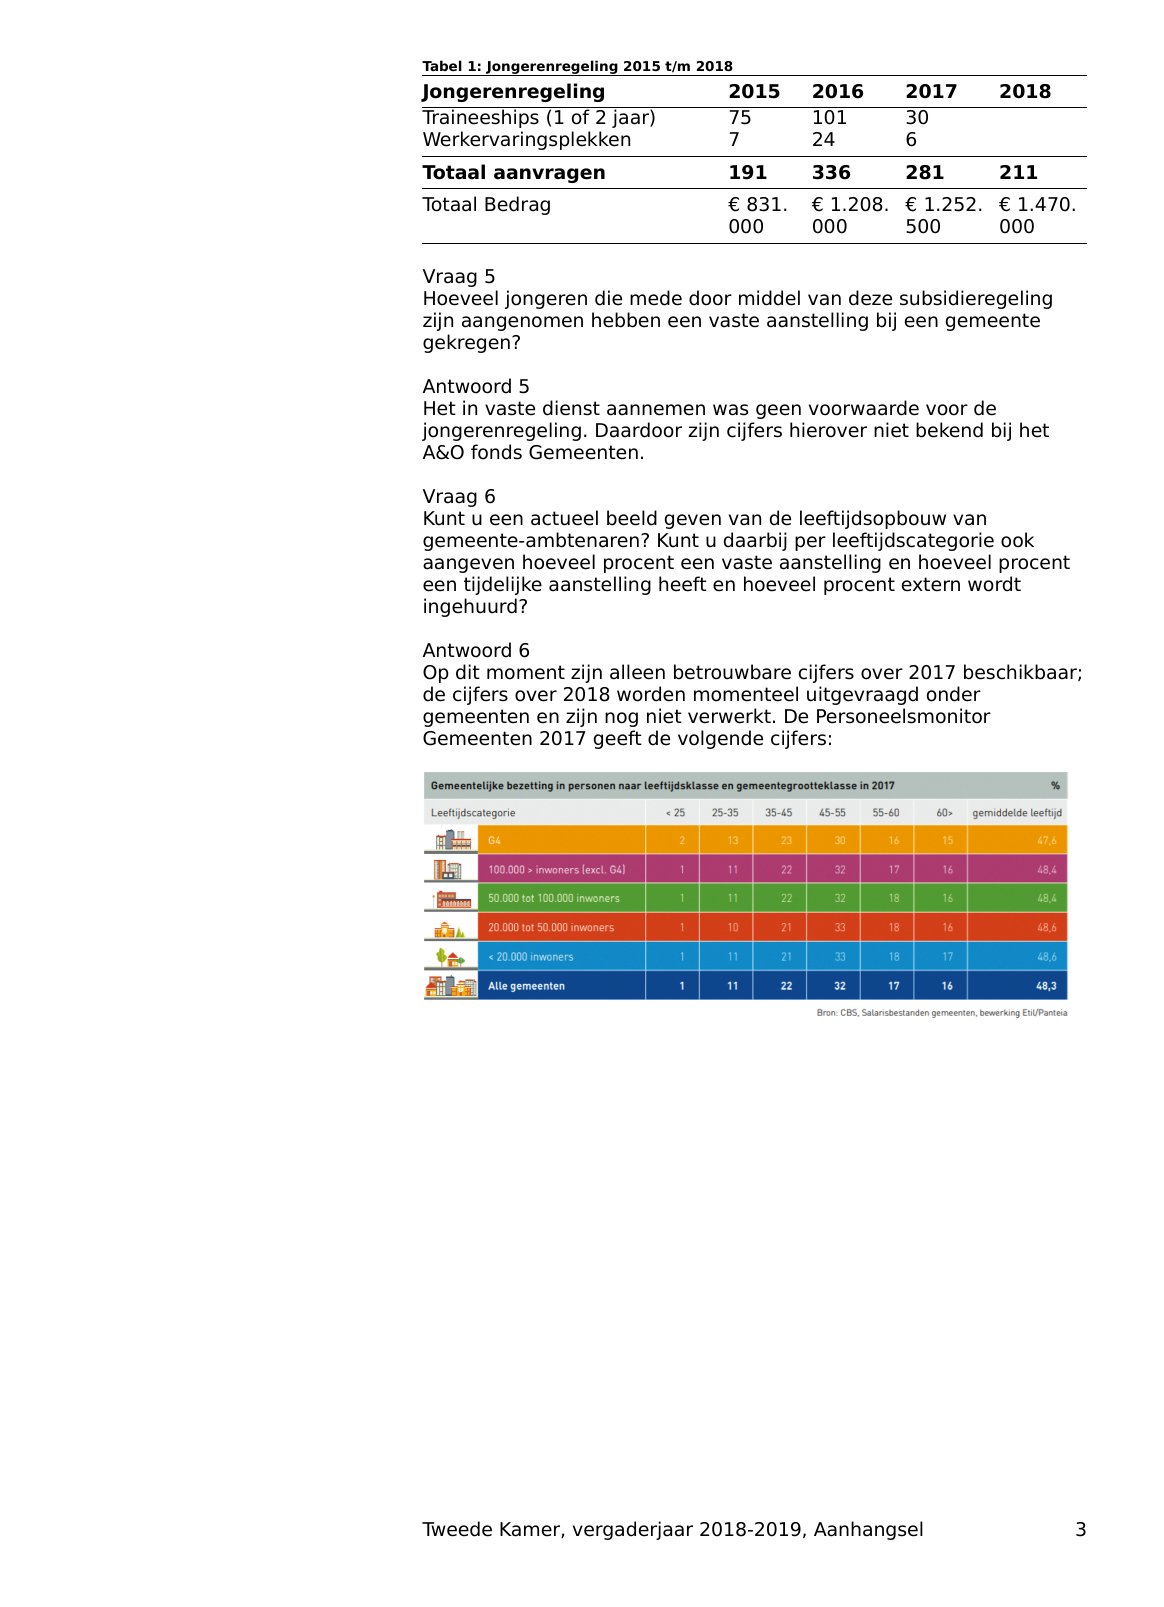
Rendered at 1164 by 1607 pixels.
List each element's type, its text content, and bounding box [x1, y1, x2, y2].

table_cell 2016 [806, 76, 899, 107]
text Antwoord 5 [422, 376, 1087, 398]
text Vraag 6 [422, 486, 1087, 508]
table_cell 281 [899, 157, 993, 188]
table_cell 211 [993, 157, 1087, 188]
text Kunt u een actueel beeld geven van de leeftijdsopbouw van gemeente-ambtenaren? Kunt u daarbij per leeftijdscategorie ook aangeven hoeveel procent een vaste aanstelling en hoeveel procent een tijdelijke aanstelling heeft en hoeveel procent extern wordt ingehuurd? [422, 508, 1087, 618]
text Het in vaste dienst aannemen was geen voorwaarde voor de jongerenregeling. Daardoor zijn cijfers hierover niet bekend bij het A&O fonds Gemeenten. [422, 398, 1087, 464]
table_cell 6 [899, 129, 993, 156]
table_cell 101 [806, 108, 899, 129]
table_cell 75 [722, 108, 806, 129]
table_cell 7 [722, 129, 806, 156]
table_cell € 1.208.000 [806, 189, 899, 243]
table_cell € 831.000 [722, 189, 806, 243]
table_cell 2017 [899, 76, 993, 107]
table_cell [993, 108, 1087, 129]
text Op dit moment zijn alleen betrouwbare cijfers over 2017 beschikbaar; de cijfers over 2018 worden momenteel uitgevraagd onder gemeenten en zijn nog niet verwerkt. De Personeelsmonitor Gemeenten 2017 geeft de volgende cijfers: [422, 662, 1087, 750]
table_header Tabel 1: Jongerenregeling 2015 t/m 2018 [422, 59, 1087, 75]
table_cell Jongerenregeling [422, 76, 722, 107]
picture [422, 772, 1072, 1021]
text Vraag 5 [422, 266, 1087, 288]
table_cell 336 [806, 157, 899, 188]
table_cell 30 [899, 108, 993, 129]
table_cell € 1.470.000 [993, 189, 1087, 243]
table_cell Traineeships (1 of 2 jaar) [422, 108, 722, 129]
table_cell 2015 [722, 76, 806, 107]
table_cell Werkervaringsplekken [422, 129, 722, 156]
table_cell 2018 [993, 76, 1087, 107]
table_cell [993, 129, 1087, 156]
text Hoeveel jongeren die mede door middel van deze subsidieregeling zijn aangenomen hebben een vaste aanstelling bij een gemeente gekregen? [422, 288, 1087, 354]
table_cell Totaal aanvragen [422, 157, 722, 188]
table_cell Totaal Bedrag [422, 189, 722, 243]
table_cell 191 [722, 157, 806, 188]
table_cell € 1.252.500 [899, 189, 993, 243]
table_cell 24 [806, 129, 899, 156]
text Antwoord 6 [422, 640, 1087, 662]
